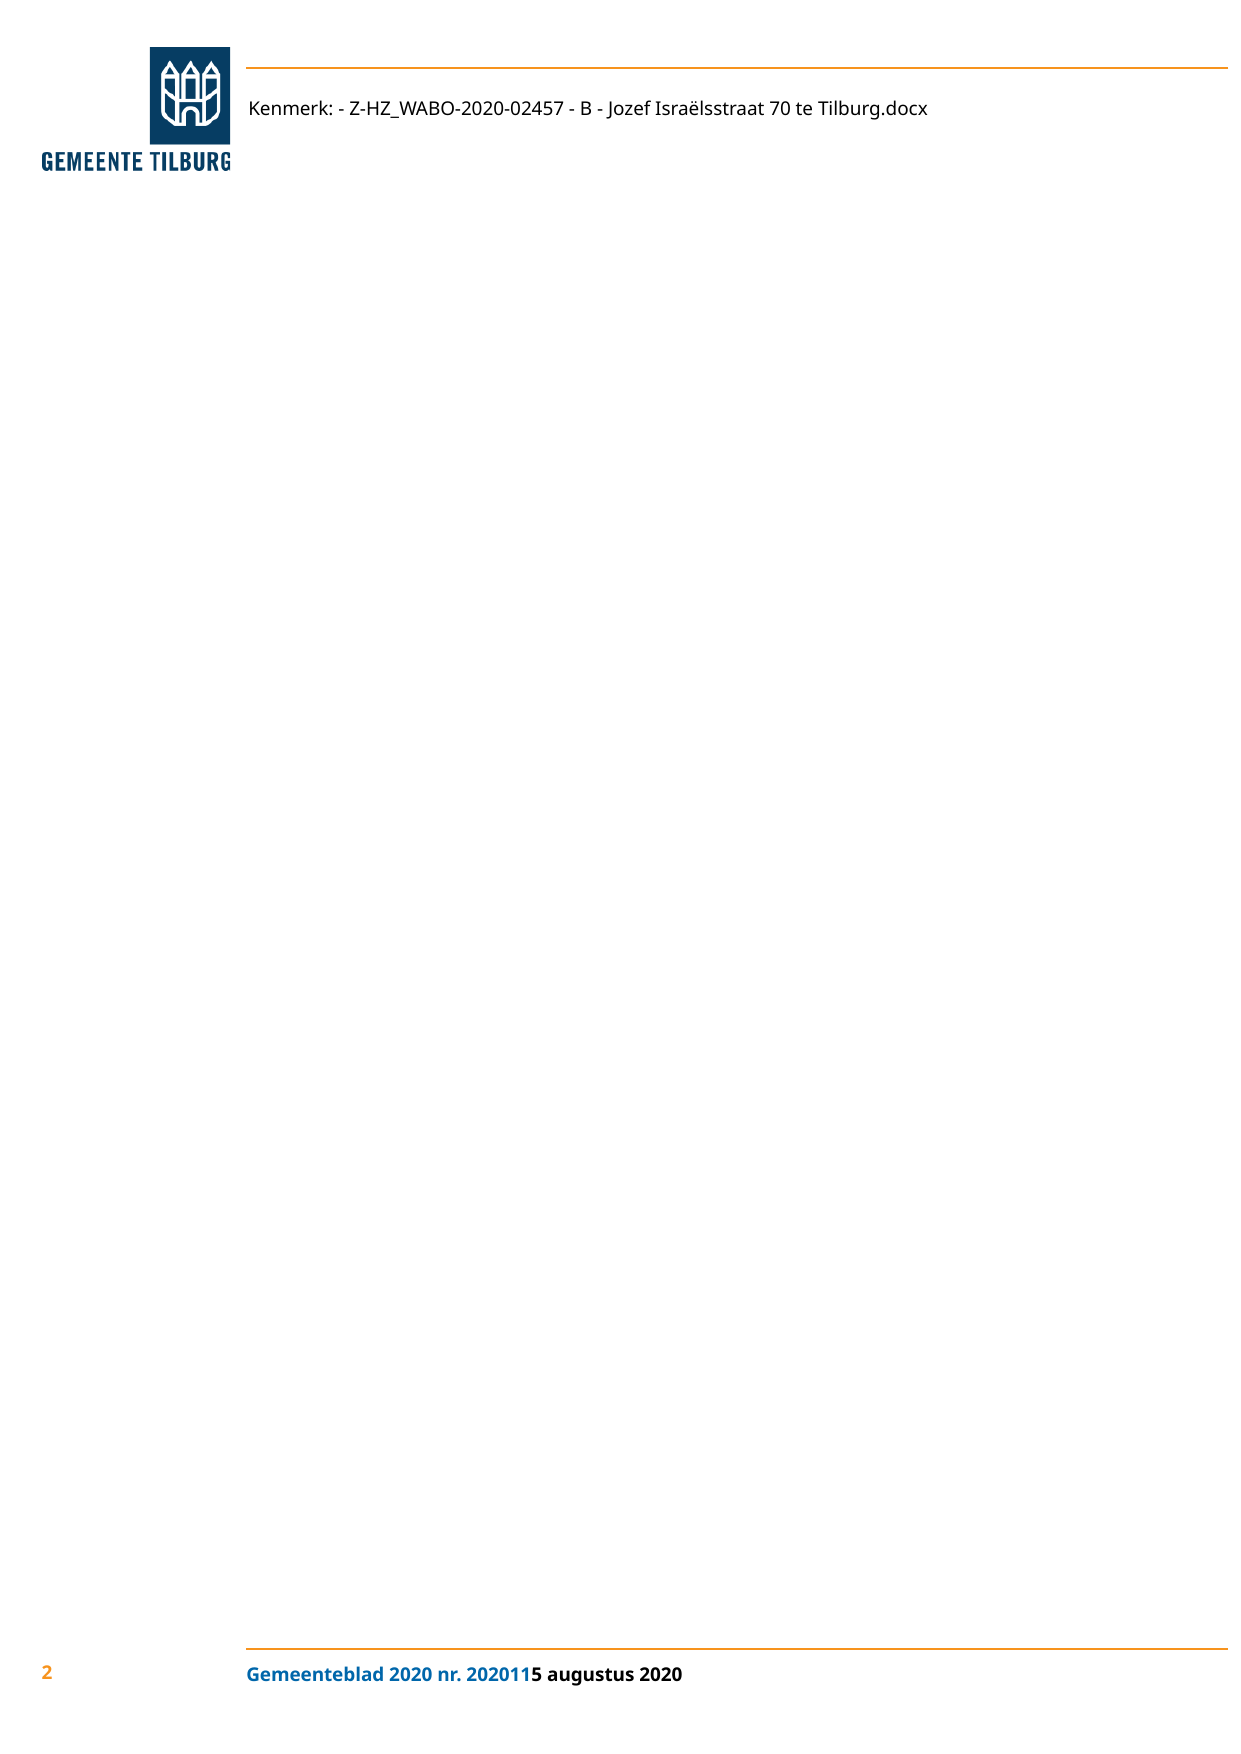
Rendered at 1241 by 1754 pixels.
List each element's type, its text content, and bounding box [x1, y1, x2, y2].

picture [41, 47, 231, 172]
text Kenmerk: - Z-HZ_WABO-2020-02457 - B - Jozef Israëlsstraat 70 te Tilburg.docx [248, 95, 1152, 121]
